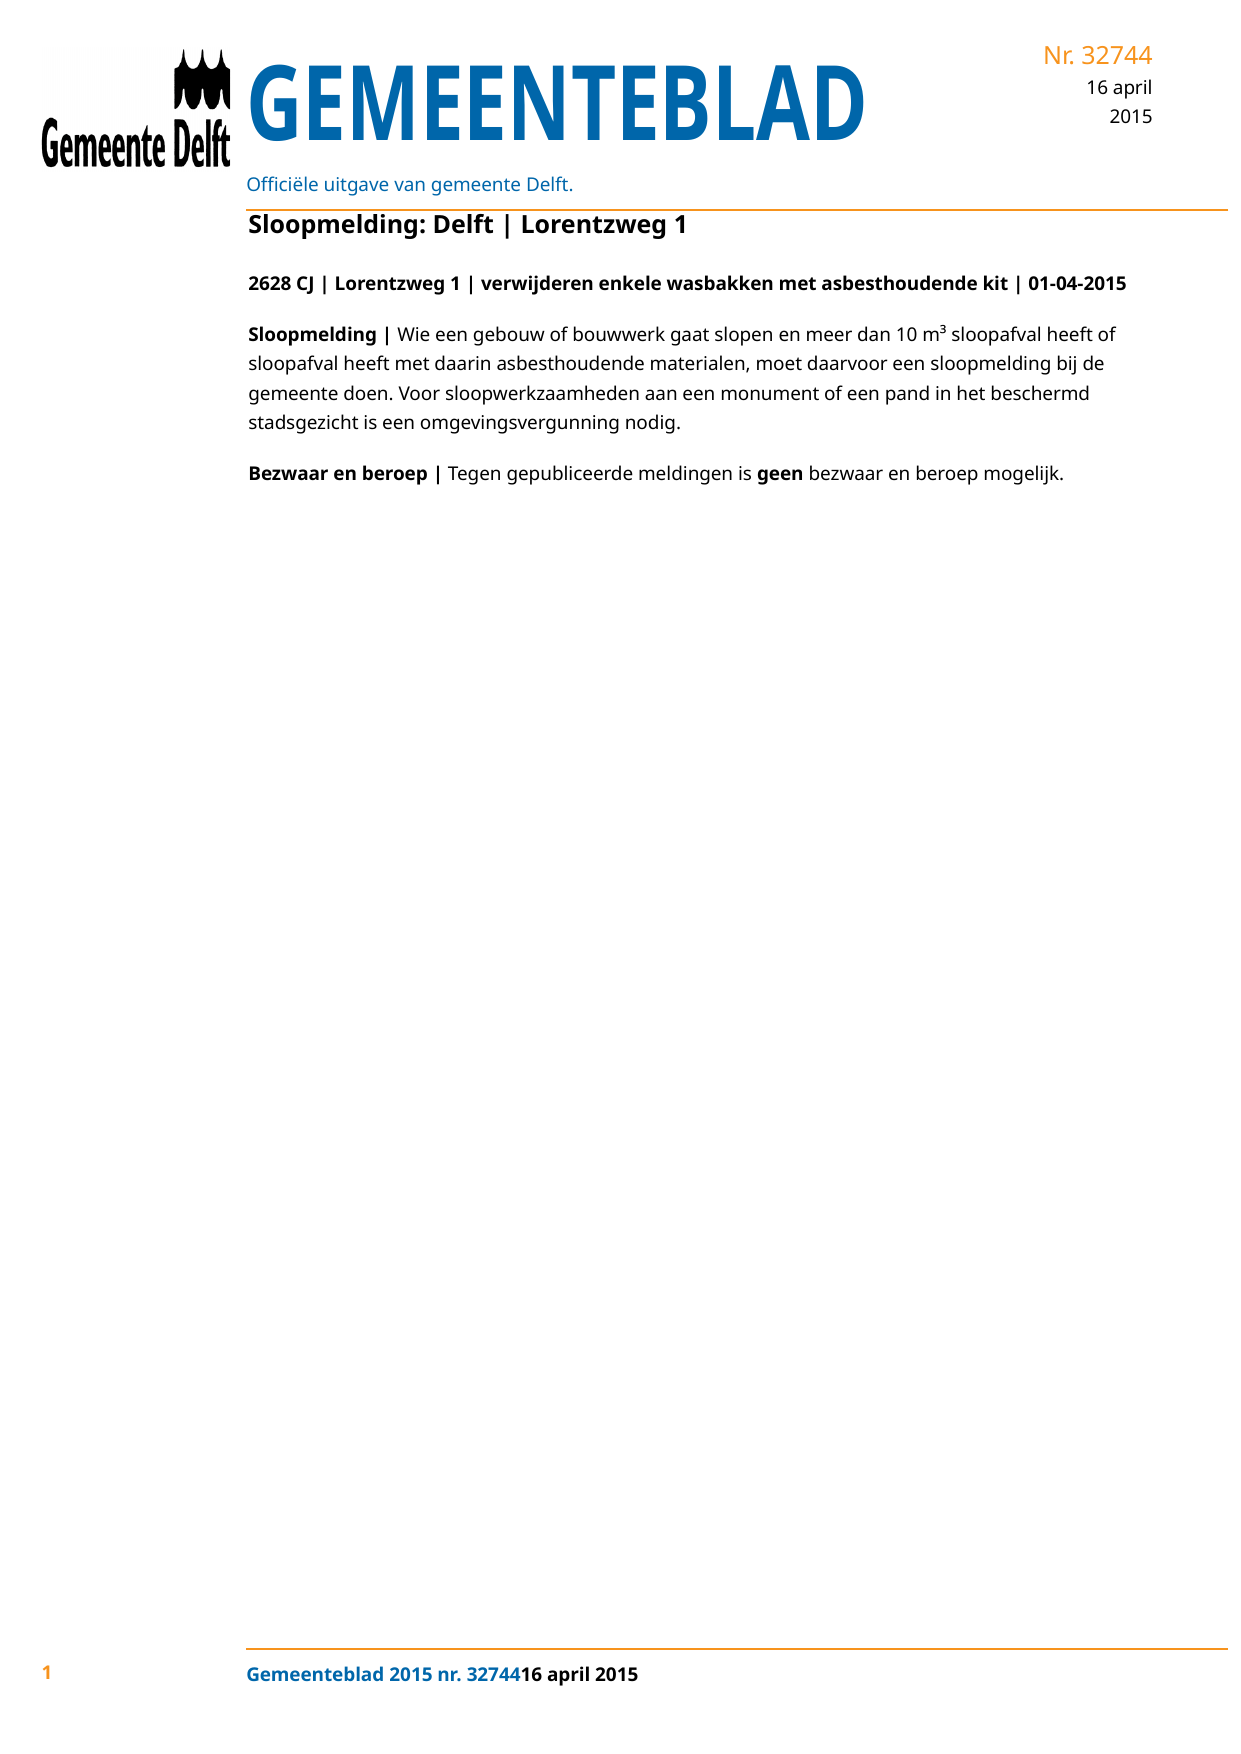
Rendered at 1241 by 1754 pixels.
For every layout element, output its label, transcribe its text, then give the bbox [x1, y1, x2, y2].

text Sloopmelding: Delft | Lorentzweg 1 [248, 211, 1152, 241]
text Sloopmelding | Wie een gebouw of bouwwerk gaat slopen en meer dan 10 m³ sloopafval heeft of sloopafval heeft met daarin asbesthoudende materialen, moet daarvoor een sloopmelding bij de gemeente doen. Voor sloopwerkzaamheden aan een monument of een pand in het beschermd stadsgezicht is een omgevingsvergunning nodig. [248, 321, 1152, 435]
text Bezwaar en beroep | Tegen gepubliceerde meldingen is geen bezwaar en beroep mogelijk. [248, 460, 1152, 486]
text 2628 CJ | Lorentzweg 1 | verwijderen enkele wasbakken met asbesthoudende kit | 01-04-2015 [248, 270, 1152, 296]
picture [41, 47, 231, 172]
